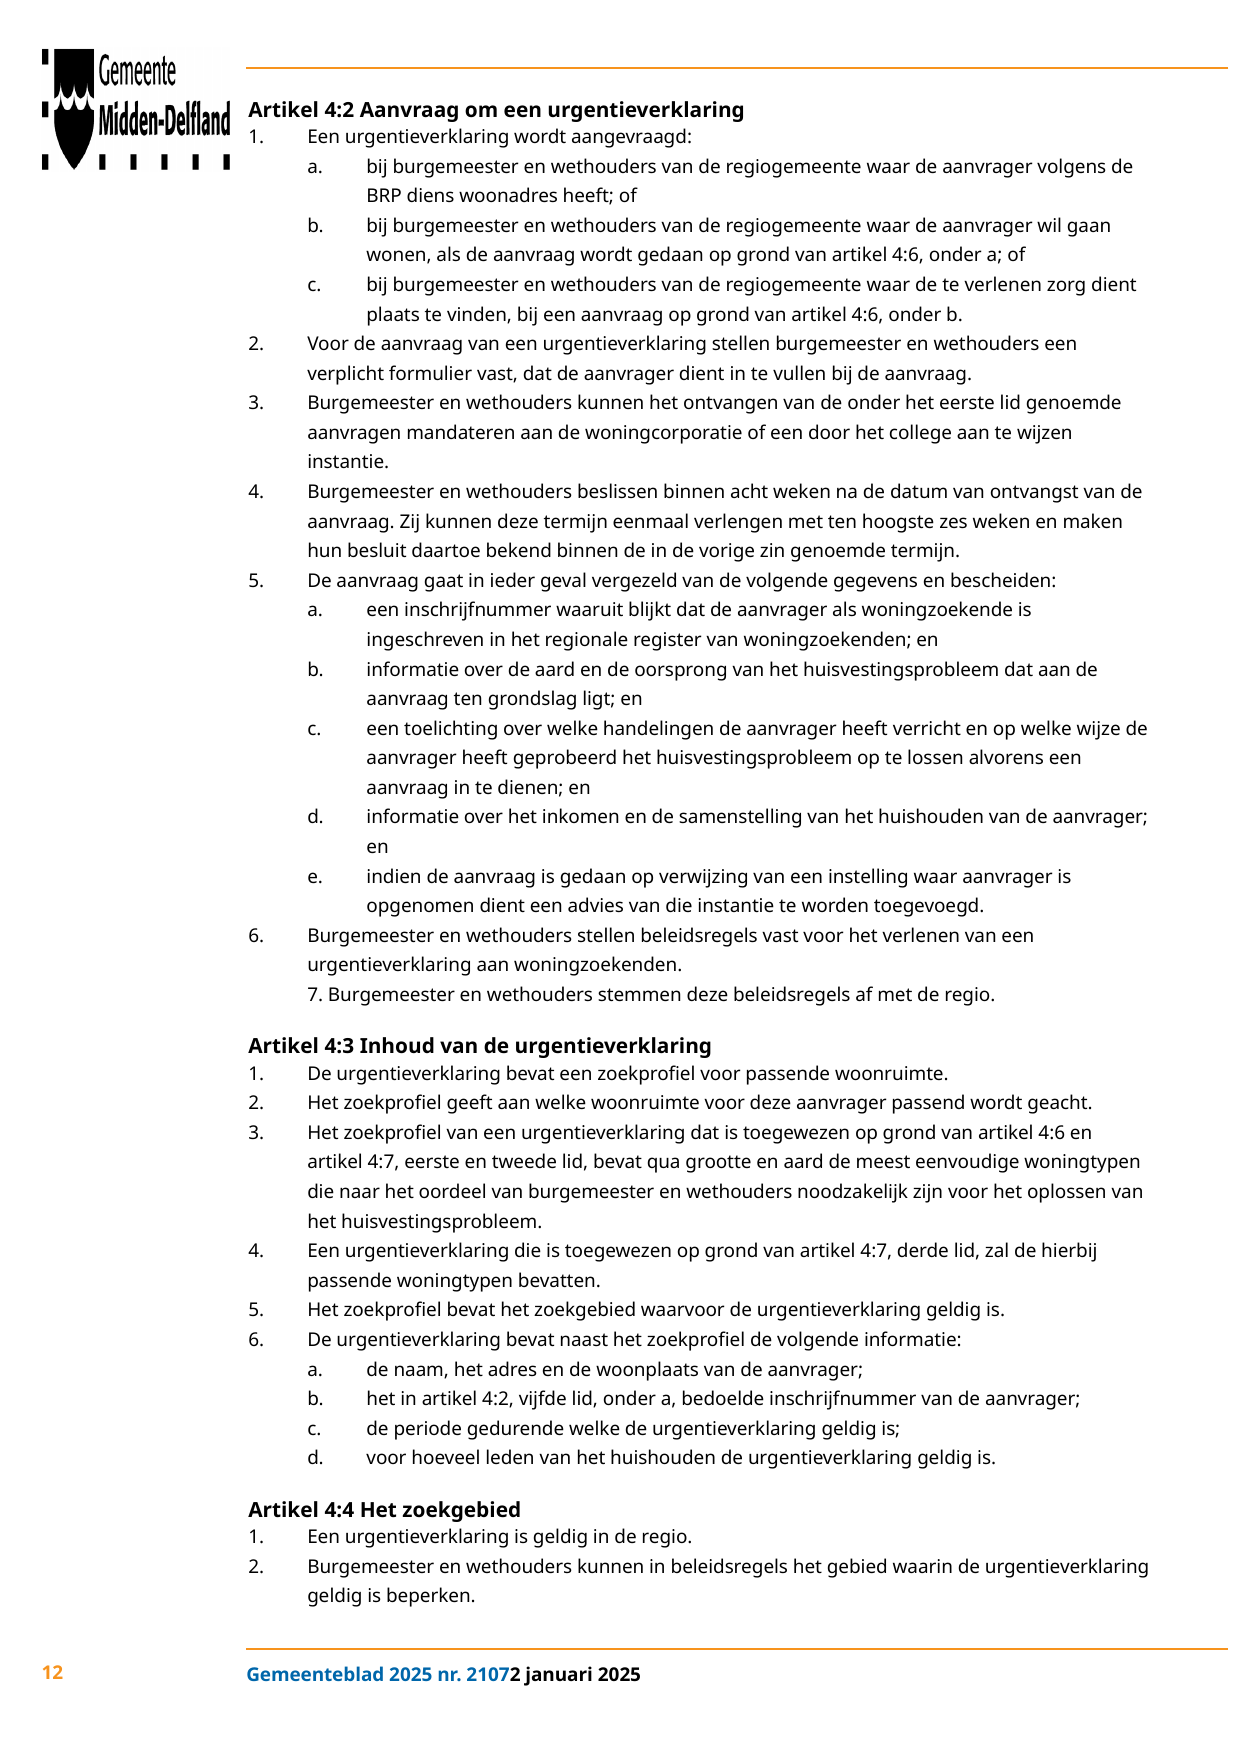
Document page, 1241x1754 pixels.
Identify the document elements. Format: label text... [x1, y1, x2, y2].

list Het zoekprofiel geeft aan welke woonruimte voor deze aanvrager passend wordt geacht. [248, 1089, 1152, 1115]
list indien de aanvraag is gedaan op verwijzing van een instelling waar aanvrager is opgenomen dient een advies van die instantie te worden toegevoegd. [307, 863, 1152, 918]
list de periode gedurende welke de urgentieverklaring geldig is; [307, 1415, 1152, 1441]
list Het zoekprofiel van een urgentieverklaring dat is toegewezen op grond van artikel 4:6 en artikel 4:7, eerste en tweede lid, bevat qua grootte en aard de meest eenvoudige woningtypen die naar het oordeel van burgemeester en wethouders noodzakelijk zijn voor het oplossen van het huisvestingsprobleem. [248, 1119, 1152, 1234]
text Artikel 4:3 Inhoud van de urgentieverklaring [248, 1032, 1152, 1060]
text Artikel 4:2 Aanvraag om een urgentieverklaring [248, 95, 1152, 123]
list bij burgemeester en wethouders van de regiogemeente waar de te verlenen zorg dient plaats te vinden, bij een aanvraag op grond van artikel 4:6, onder b. [307, 271, 1152, 326]
list informatie over de aard en de oorsprong van het huisvestingsprobleem dat aan de aanvraag ten grondslag ligt; en [307, 656, 1152, 711]
list De urgentieverklaring bevat naast het zoekprofiel de volgende informatie: [248, 1326, 1152, 1352]
text Artikel 4:4 Het zoekgebied [248, 1495, 1152, 1523]
list Burgemeester en wethouders kunnen het ontvangen van de onder het eerste lid genoemde aanvragen mandateren aan de woningcorporatie of een door het college aan te wijzen instantie. [248, 389, 1152, 474]
list Burgemeester en wethouders kunnen in beleidsregels het gebied waarin de urgentieverklaring geldig is beperken. [248, 1553, 1152, 1608]
list Een urgentieverklaring die is toegewezen op grond van artikel 4:7, derde lid, zal de hierbij passende woningtypen bevatten. [248, 1237, 1152, 1293]
list de naam, het adres en de woonplaats van de aanvrager; [307, 1356, 1152, 1382]
list bij burgemeester en wethouders van de regiogemeente waar de aanvrager wil gaan wonen, als de aanvraag wordt gedaan op grond van artikel 4:6, onder a; of [307, 212, 1152, 267]
list Een urgentieverklaring is geldig in de regio. [248, 1523, 1152, 1549]
list Voor de aanvraag van een urgentieverklaring stellen burgemeester en wethouders een verplicht formulier vast, dat de aanvrager dient in te vullen bij de aanvraag. [248, 330, 1152, 386]
list De aanvraag gaat in ieder geval vergezeld van de volgende gegevens en bescheiden: [248, 567, 1152, 593]
list bij burgemeester en wethouders van de regiogemeente waar de aanvrager volgens de BRP diens woonadres heeft; of [307, 153, 1152, 208]
list Burgemeester en wethouders stellen beleidsregels vast voor het verlenen van een urgentieverklaring aan woningzoekenden. [248, 922, 1152, 977]
list het in artikel 4:2, vijfde lid, onder a, bedoelde inschrijfnummer van de aanvrager; [307, 1385, 1152, 1411]
list Burgemeester en wethouders beslissen binnen acht weken na de datum van ontvangst van de aanvraag. Zij kunnen deze termijn eenmaal verlengen met ten hoogste zes weken en maken hun besluit daartoe bekend binnen de in de vorige zin genoemde termijn. [248, 478, 1152, 563]
picture [41, 47, 231, 172]
list voor hoeveel leden van het huishouden de urgentieverklaring geldig is. [307, 1444, 1152, 1470]
list een toelichting over welke handelingen de aanvrager heeft verricht en op welke wijze de aanvrager heeft geprobeerd het huisvestingsprobleem op te lossen alvorens een aanvraag in te dienen; en [307, 715, 1152, 800]
list informatie over het inkomen en de samenstelling van het huishouden van de aanvrager; en [307, 804, 1152, 859]
list een inschrijfnummer waaruit blijkt dat de aanvrager als woningzoekende is ingeschreven in het regionale register van woningzoekenden; en [307, 597, 1152, 652]
list 7. Burgemeester en wethouders stemmen deze beleidsregels af met de regio. [248, 981, 1152, 1007]
list Het zoekprofiel bevat het zoekgebied waarvoor de urgentieverklaring geldig is. [248, 1297, 1152, 1322]
list De urgentieverklaring bevat een zoekprofiel voor passende woonruimte. [248, 1060, 1152, 1086]
list Een urgentieverklaring wordt aangevraagd: [248, 123, 1152, 149]
